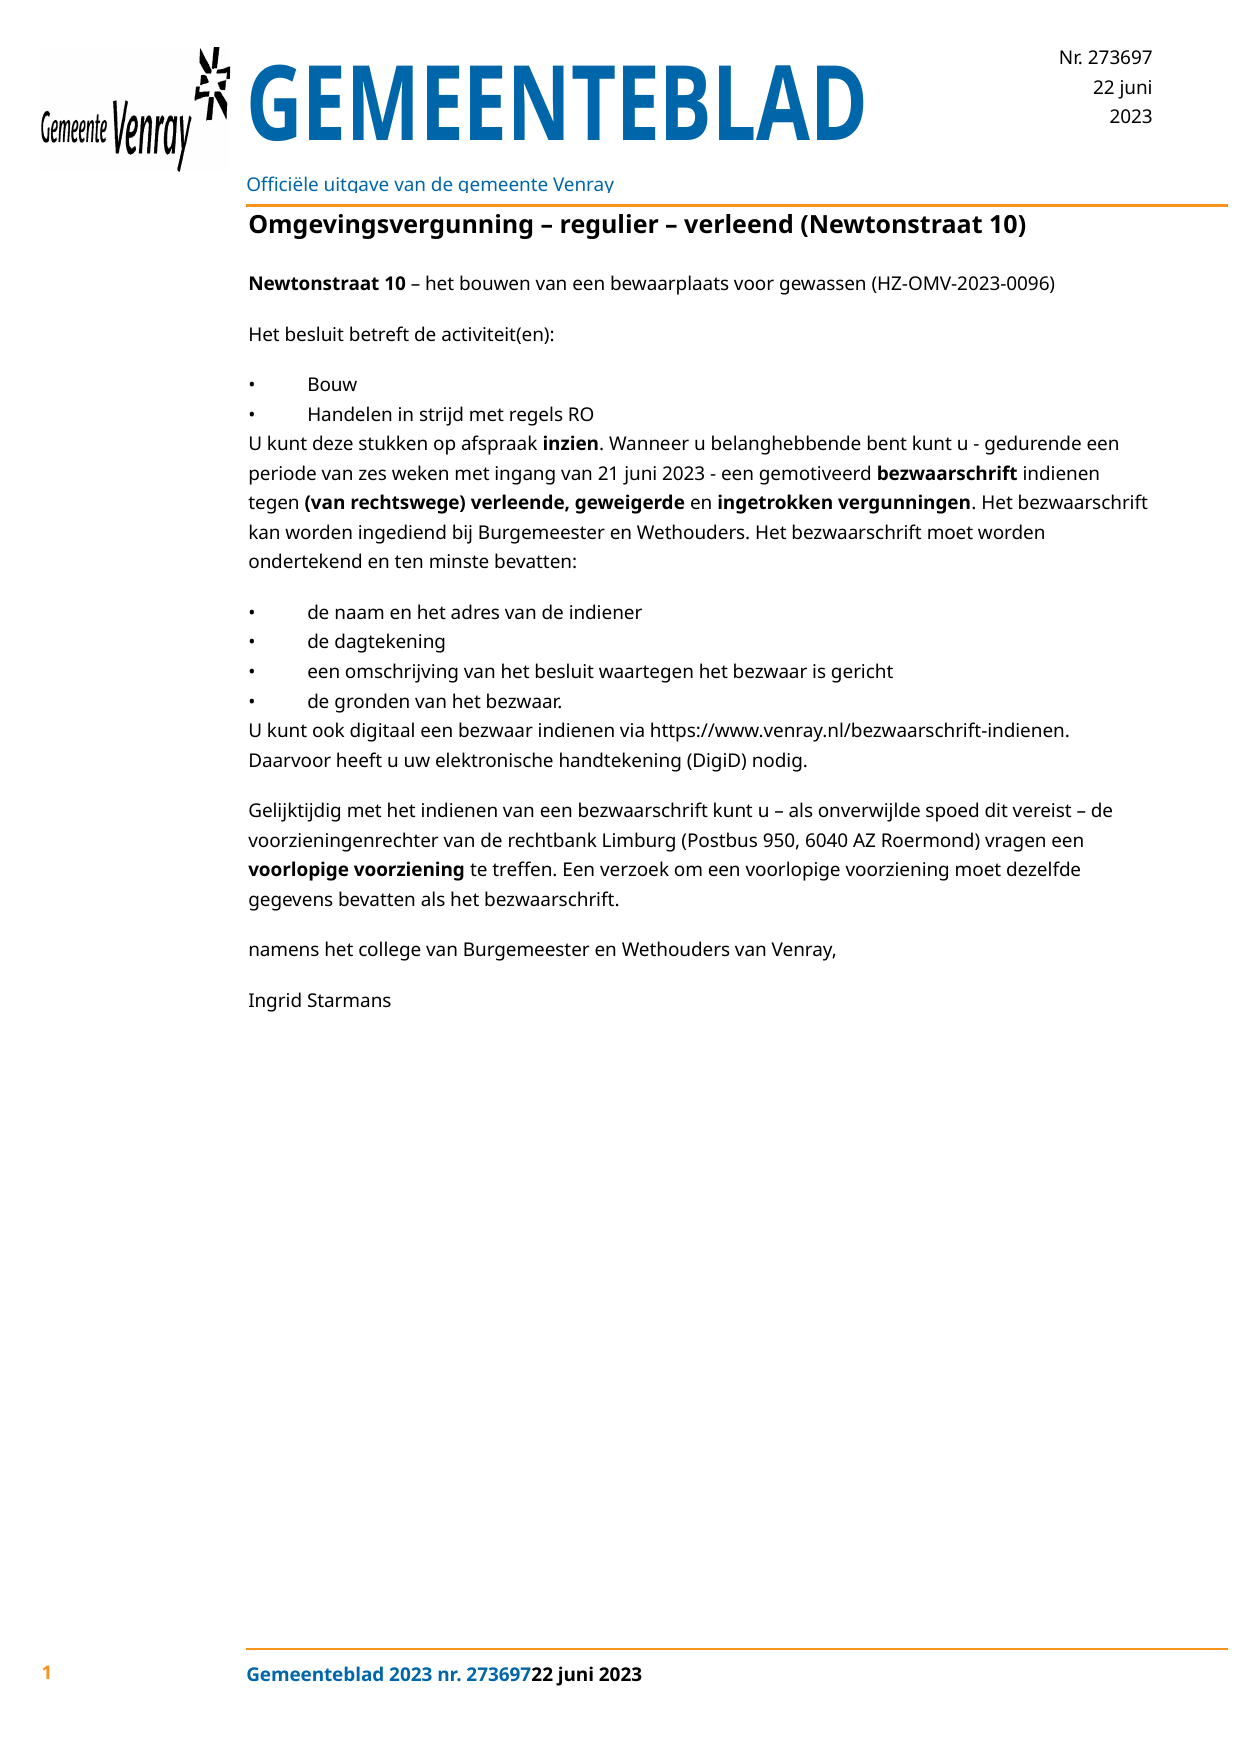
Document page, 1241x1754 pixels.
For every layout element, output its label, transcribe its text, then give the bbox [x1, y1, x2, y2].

text U kunt ook digitaal een bezwaar indienen via https://www.venray.nl/bezwaarschrift-indienen. Daarvoor heeft u uw elektronische handtekening (DigiD) nodig. [248, 717, 1152, 773]
list de naam en het adres van de indiener [248, 599, 1152, 625]
text Gelijktijdig met het indienen van een bezwaarschrift kunt u – als onverwijlde spoed dit vereist – de voorzieningenrechter van de rechtbank Limburg (Postbus 950, 6040 AZ Roermond) vragen een voorlopige voorziening te treffen. Een verzoek om een voorlopige voorziening moet dezelfde gegevens bevatten als het bezwaarschrift. [248, 797, 1152, 912]
text Ingrid Starmans [248, 987, 1152, 1013]
text Newtonstraat 10 – het bouwen van een bewaarplaats voor gewassen (HZ-OMV-2023-0096) [248, 270, 1152, 296]
text namens het college van Burgemeester en Wethouders van Venray, [248, 937, 1152, 962]
text U kunt deze stukken op afspraak inzien. Wanneer u belanghebbende bent kunt u - gedurende een periode van zes weken met ingang van 21 juni 2023 - een gemotiveerd bezwaarschrift indienen tegen (van rechtswege) verleende, geweigerde en ingetrokken vergunningen. Het bezwaarschrift kan worden ingediend bij Burgemeester en Wethouders. Het bezwaarschrift moet worden ondertekend en ten minste bevatten: [248, 430, 1152, 574]
text Het besluit betreft de activiteit(en): [248, 321, 1152, 346]
list de dagtekening [248, 629, 1152, 654]
list Bouw [248, 371, 1152, 397]
list Handelen in strijd met regels RO [248, 401, 1152, 426]
picture [41, 47, 231, 172]
list een omschrijving van het besluit waartegen het bezwaar is gericht [248, 658, 1152, 684]
text Omgevingsvergunning – regulier – verleend (Newtonstraat 10) [248, 207, 1152, 241]
list de gronden van het bezwaar. [248, 688, 1152, 713]
